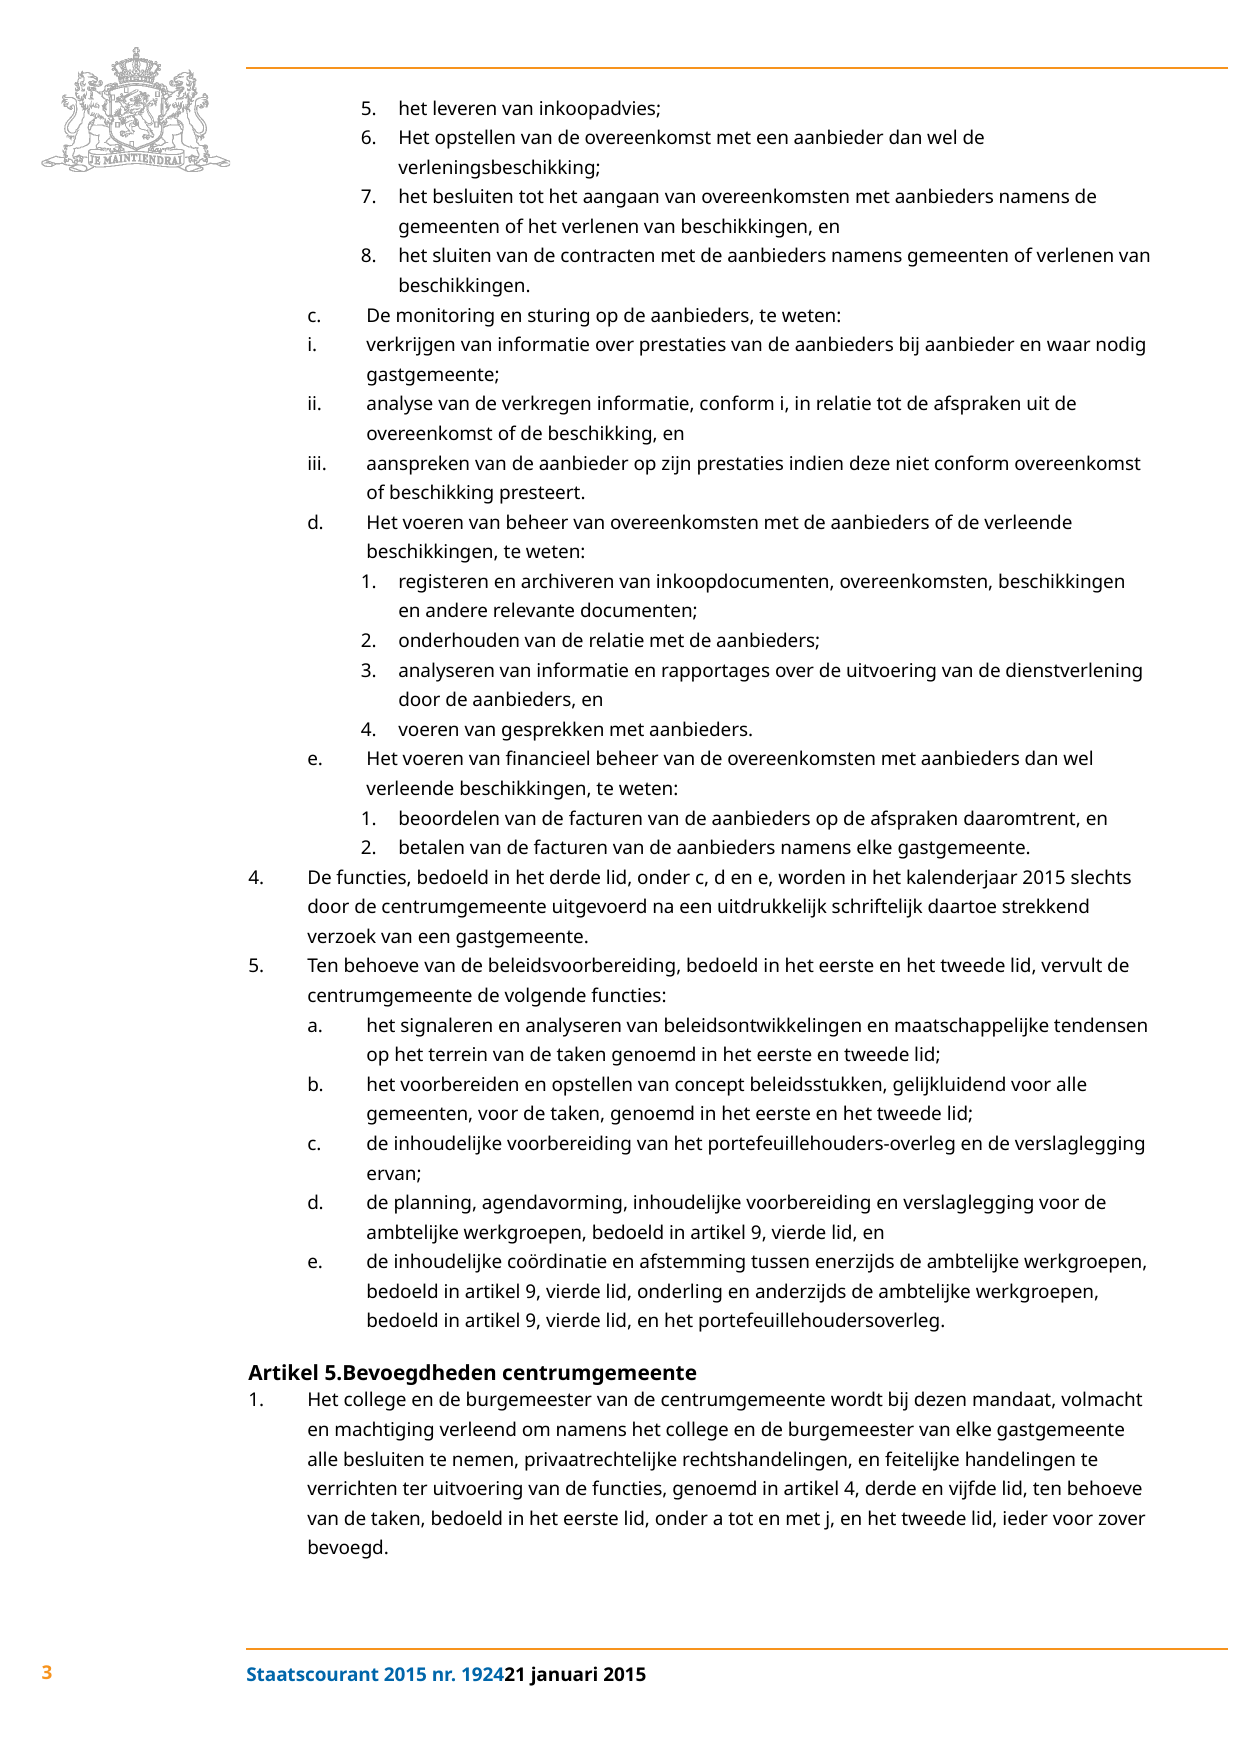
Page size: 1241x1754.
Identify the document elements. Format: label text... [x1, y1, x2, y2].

list analyseren van informatie en rapportages over de uitvoering van de dienstverlening door de aanbieders, en [361, 657, 1152, 712]
list registeren en archiveren van inkoopdocumenten, overeenkomsten, beschikkingen en andere relevante documenten; [361, 568, 1152, 623]
list onderhouden van de relatie met de aanbieders; [361, 627, 1152, 653]
list het voorbereiden en opstellen van concept beleidsstukken, gelijkluidend voor alle gemeenten, voor de taken, genoemd in het eerste en het tweede lid; [307, 1071, 1152, 1126]
list Ten behoeve van de beleidsvoorbereiding, bedoeld in het eerste en het tweede lid, vervult de centrumgemeente de volgende functies: [248, 953, 1152, 1008]
picture [41, 47, 231, 172]
list het signaleren en analyseren van beleidsontwikkelingen en maatschappelijke tendensen op het terrein van de taken genoemd in het eerste en tweede lid; [307, 1012, 1152, 1067]
list de planning, agendavorming, inhoudelijke voorbereiding en verslaglegging voor de ambtelijke werkgroepen, bedoeld in artikel 9, vierde lid, en [307, 1189, 1152, 1245]
list Het voeren van financieel beheer van de overeenkomsten met aanbieders dan wel verleende beschikkingen, te weten: [307, 746, 1152, 801]
list het sluiten van de contracten met de aanbieders namens gemeenten of verlenen van beschikkingen. [361, 243, 1152, 298]
list analyse van de verkregen informatie, conform i, in relatie tot de afspraken uit de overeenkomst of de beschikking, en [307, 391, 1152, 446]
list verkrijgen van informatie over prestaties van de aanbieders bij aanbieder en waar nodig gastgemeente; [307, 331, 1152, 387]
list Het opstellen van de overeenkomst met een aanbieder dan wel de verleningsbeschikking; [361, 124, 1152, 180]
list de inhoudelijke voorbereiding van het portefeuillehouders-overleg en de verslaglegging ervan; [307, 1130, 1152, 1186]
list aanspreken van de aanbieder op zijn prestaties indien deze niet conform overeenkomst of beschikking presteert. [307, 450, 1152, 505]
list de inhoudelijke coördinatie en afstemming tussen enerzijds de ambtelijke werkgroepen, bedoeld in artikel 9, vierde lid, onderling en anderzijds de ambtelijke werkgroepen, bedoeld in artikel 9, vierde lid, en het portefeuillehoudersoverleg. [307, 1248, 1152, 1333]
list De functies, bedoeld in het derde lid, onder c, d en e, worden in het kalenderjaar 2015 slechts door de centrumgemeente uitgevoerd na een uitdrukkelijk schriftelijk daartoe strekkend verzoek van een gastgemeente. [248, 864, 1152, 949]
list Het college en de burgemeester van de centrumgemeente wordt bij dezen mandaat, volmacht en machtiging verleend om namens het college en de burgemeester van elke gastgemeente alle besluiten te nemen, privaatrechtelijke rechtshandelingen, en feitelijke handelingen te verrichten ter uitvoering van de functies, genoemd in artikel 4, derde en vijfde lid, ten behoeve van de taken, bedoeld in het eerste lid, onder a tot en met j, en het tweede lid, ieder voor zover bevoegd. [248, 1387, 1152, 1560]
list De monitoring en sturing op de aanbieders, te weten: [307, 302, 1152, 328]
list voeren van gesprekken met aanbieders. [361, 716, 1152, 742]
list beoordelen van de facturen van de aanbieders op de afspraken daaromtrent, en [361, 805, 1152, 831]
list het besluiten tot het aangaan van overeenkomsten met aanbieders namens de gemeenten of het verlenen van beschikkingen, en [361, 183, 1152, 239]
list Het voeren van beheer van overeenkomsten met de aanbieders of de verleende beschikkingen, te weten: [307, 509, 1152, 564]
list betalen van de facturen van de aanbieders namens elke gastgemeente. [361, 834, 1152, 860]
list het leveren van inkoopadvies; [361, 95, 1152, 121]
text Artikel 5.Bevoegdheden centrumgemeente [248, 1358, 1152, 1387]
